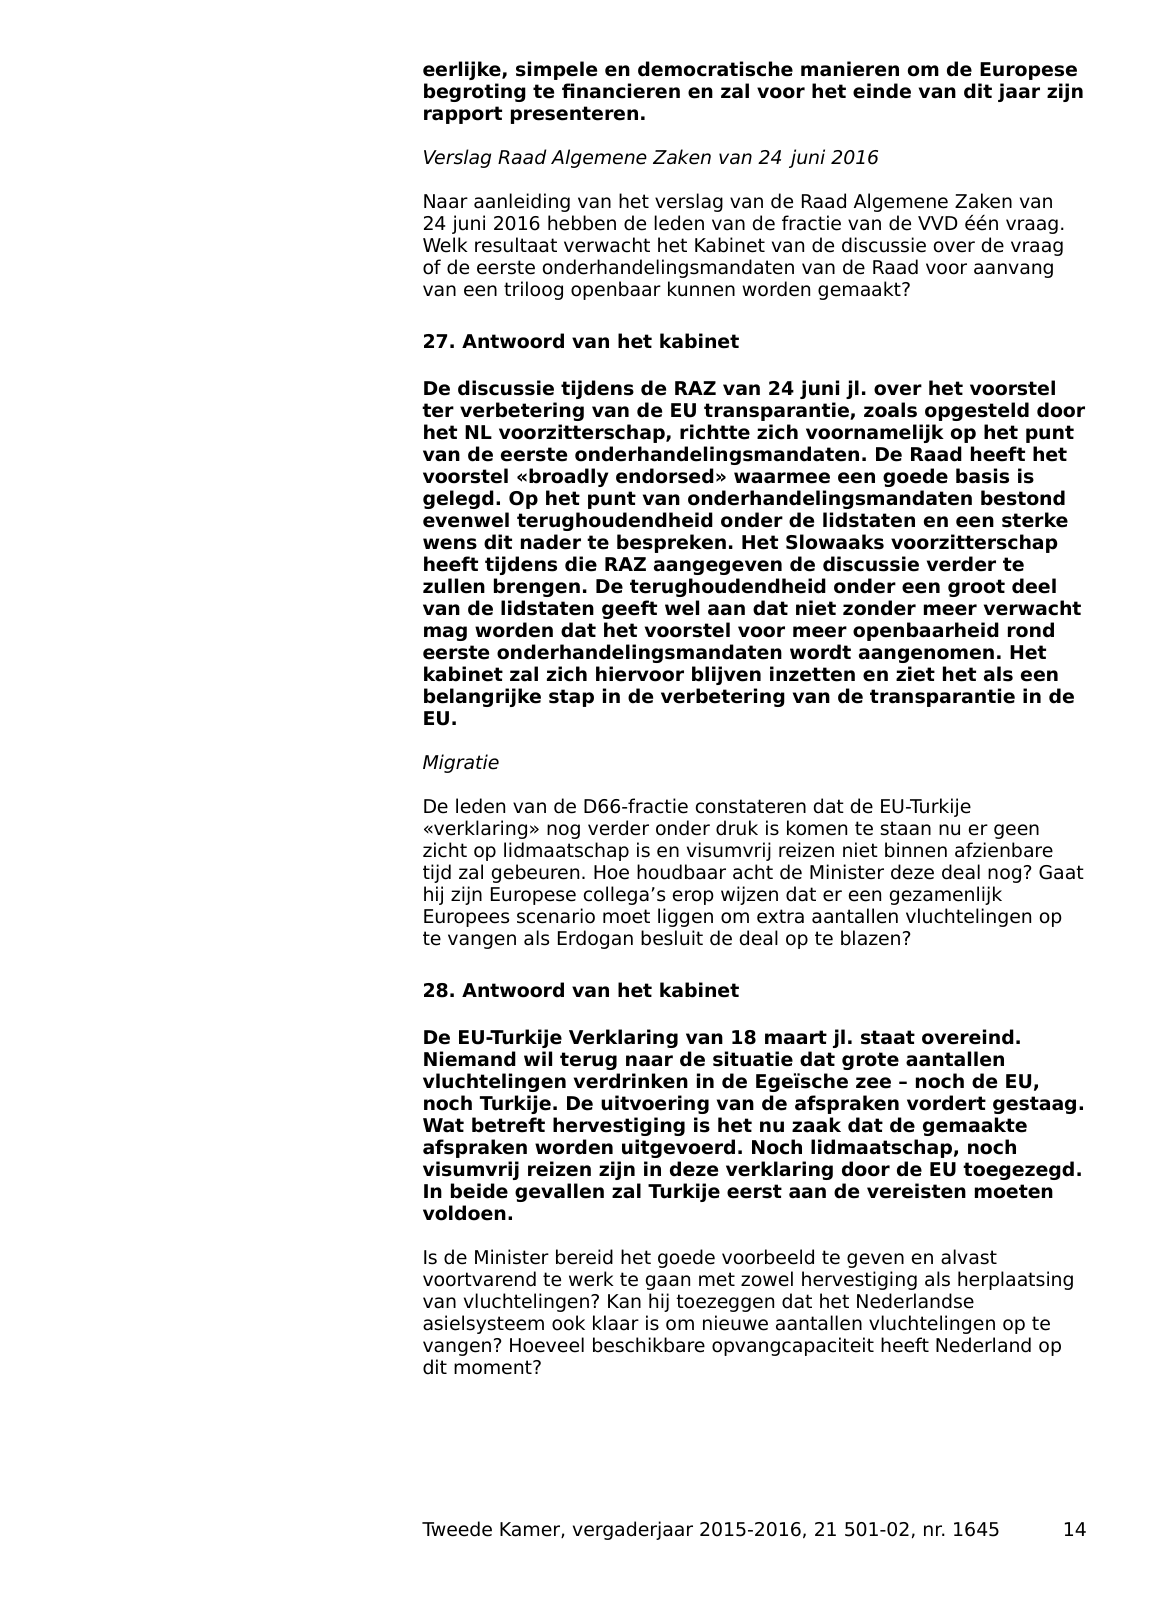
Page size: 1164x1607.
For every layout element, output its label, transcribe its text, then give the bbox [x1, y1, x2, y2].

text De discussie tijdens de RAZ van 24 juni jl. over het voorstel ter verbetering van de EU transparantie, zoals opgesteld door het NL voorzitterschap, richtte zich voornamelijk op het punt van de eerste onderhandelingsmandaten. De Raad heeft het voorstel «broadly endorsed» waarmee een goede basis is gelegd. Op het punt van onderhandelingsmandaten bestond evenwel terughoudendheid onder de lidstaten en een sterke wens dit nader te bespreken. Het Slowaaks voorzitterschap heeft tijdens die RAZ aangegeven de discussie verder te zullen brengen. De terughoudendheid onder een groot deel van de lidstaten geeft wel aan dat niet zonder meer verwacht mag worden dat het voorstel voor meer openbaarheid rond eerste onderhandelingsmandaten wordt aangenomen. Het kabinet zal zich hiervoor blijven inzetten en ziet het als een belangrijke stap in de verbetering van de transparantie in de EU. [422, 378, 1087, 730]
subtitle Verslag Raad Algemene Zaken van 24 juni 2016 [422, 147, 1087, 169]
text Is de Minister bereid het goede voorbeeld te geven en alvast voortvarend te werk te gaan met zowel hervestiging als herplaatsing van vluchtelingen? Kan hij toezeggen dat het Nederlandse asielsysteem ook klaar is om nieuwe aantallen vluchtelingen op te vangen? Hoeveel beschikbare opvangcapaciteit heeft Nederland op dit moment? [422, 1247, 1087, 1379]
text De EU-Turkije Verklaring van 18 maart jl. staat overeind. Niemand wil terug naar de situatie dat grote aantallen vluchtelingen verdrinken in de Egeïsche zee – noch de EU, noch Turkije. De uitvoering van de afspraken vordert gestaag. Wat betreft hervestiging is het nu zaak dat de gemaakte afspraken worden uitgevoerd. Noch lidmaatschap, noch visumvrij reizen zijn in deze verklaring door de EU toegezegd. In beide gevallen zal Turkije eerst aan de vereisten moeten voldoen. [422, 1027, 1087, 1225]
subtitle 28. Antwoord van het kabinet [422, 980, 1087, 1002]
text Naar aanleiding van het verslag van de Raad Algemene Zaken van 24 juni 2016 hebben de leden van de fractie van de VVD één vraag. Welk resultaat verwacht het Kabinet van de discussie over de vraag of de eerste onderhandelingsmandaten van de Raad voor aanvang van een triloog openbaar kunnen worden gemaakt? [422, 191, 1087, 301]
subtitle 27. Antwoord van het kabinet [422, 331, 1087, 353]
subtitle Migratie [422, 752, 1087, 774]
text eerlijke, simpele en democratische manieren om de Europese begroting te financieren en zal voor het einde van dit jaar zijn rapport presenteren. [422, 59, 1087, 125]
text De leden van de D66-fractie constateren dat de EU-Turkije «verklaring» nog verder onder druk is komen te staan nu er geen zicht op lidmaatschap is en visumvrij reizen niet binnen afzienbare tijd zal gebeuren. Hoe houdbaar acht de Minister deze deal nog? Gaat hij zijn Europese collega’s erop wijzen dat er een gezamenlijk Europees scenario moet liggen om extra aantallen vluchtelingen op te vangen als Erdogan besluit de deal op te blazen? [422, 796, 1087, 950]
